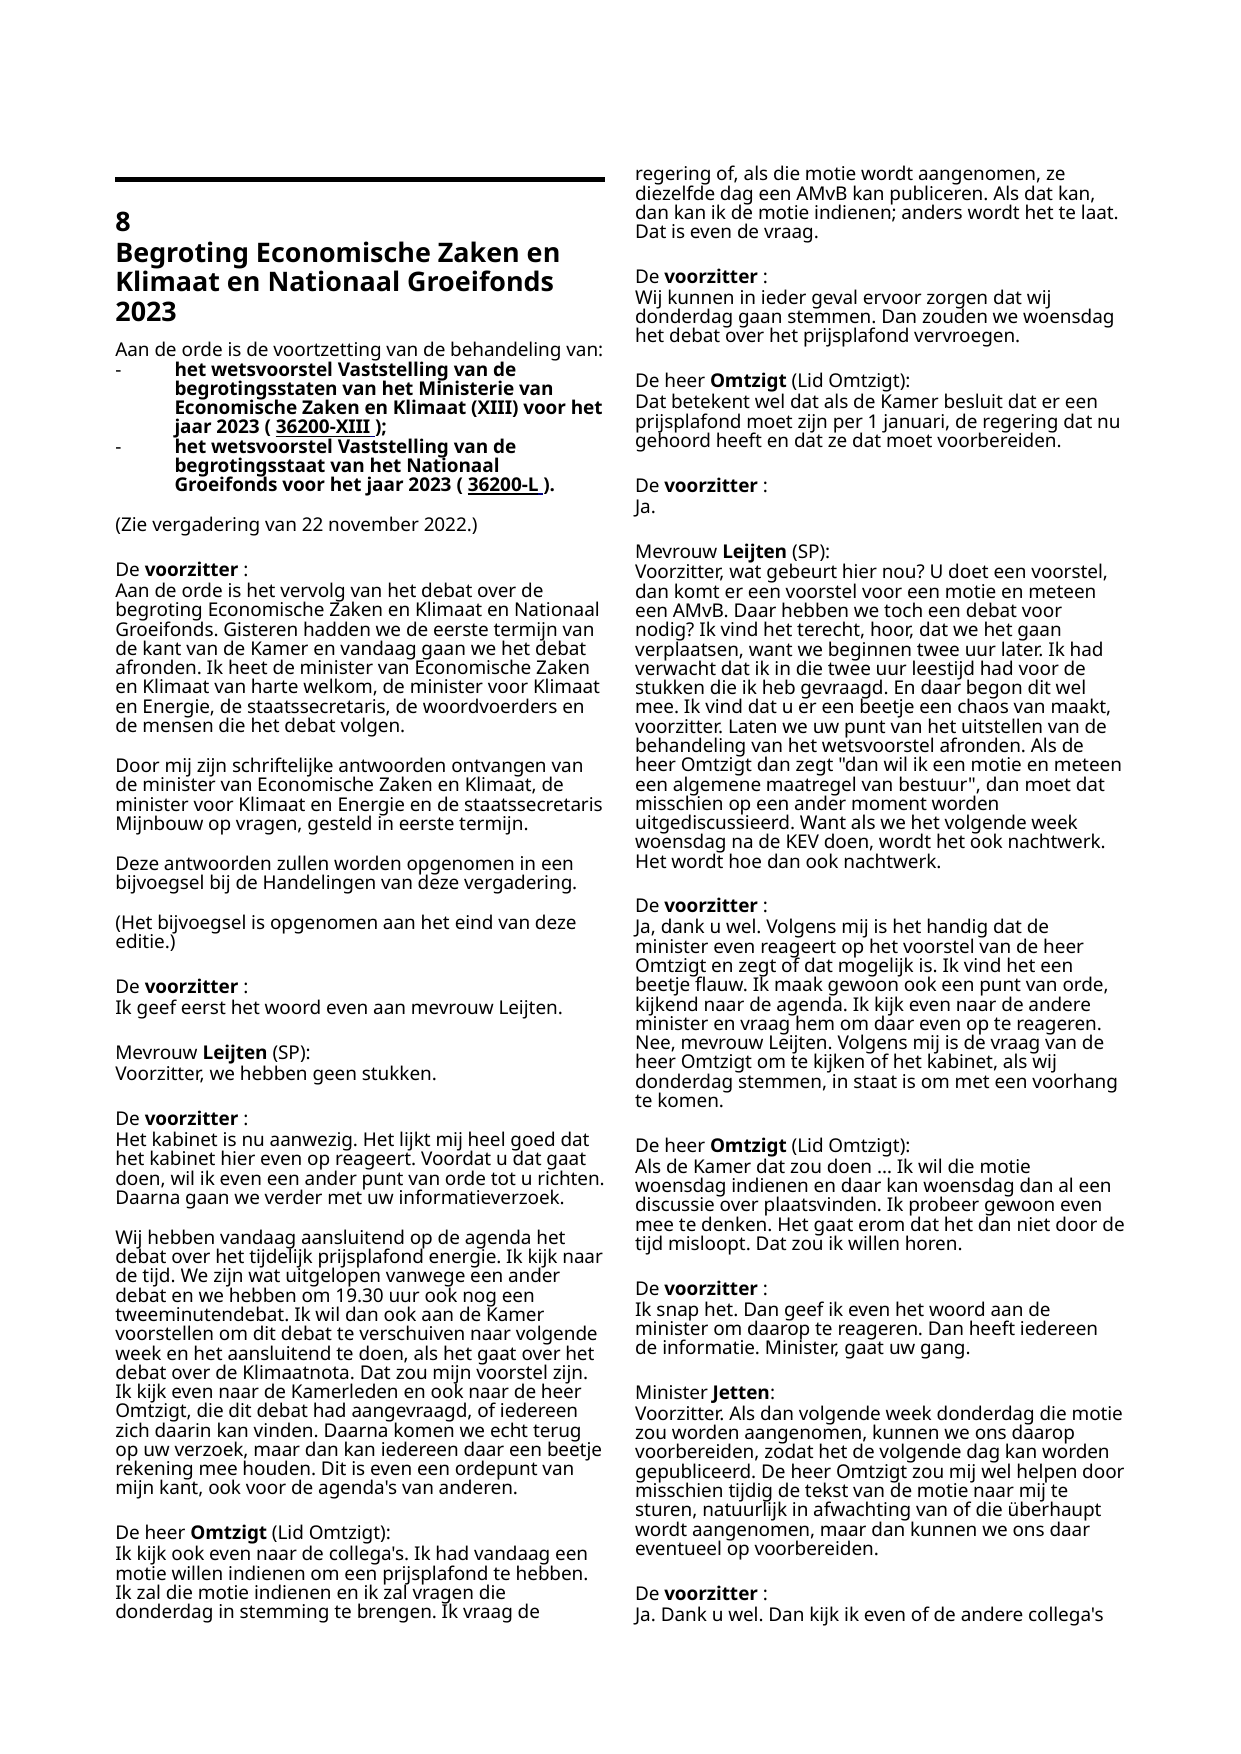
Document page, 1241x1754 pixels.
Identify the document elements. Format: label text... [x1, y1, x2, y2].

text De heer Omtzigt (Lid Omtzigt): [115, 1519, 605, 1545]
text (Het bijvoegsel is opgenomen aan het eind van deze editie.) [115, 914, 605, 953]
text Ja. Dank u wel. Dan kijk ik even of de andere collega's [635, 1606, 1125, 1625]
list het wetsvoorstel Vaststelling van de begrotingsstaat van het Nationaal Groeifonds voor het jaar 2023 ( 36200-L ). [115, 438, 605, 496]
text Dat betekent wel dat als de Kamer besluit dat er een prijsplafond moet zijn per 1 januari, de regering dat nu gehoord heeft en dat ze dat moet voorbereiden. [635, 393, 1125, 451]
text Door mij zijn schriftelijke antwoorden ontvangen van de minister van Economische Zaken en Klimaat, de minister voor Klimaat en Energie en de staatssecretaris Mijnbouw op vragen, gesteld in eerste termijn. [115, 757, 605, 834]
text Voorzitter. Als dan volgende week donderdag die motie zou worden aangenomen, kunnen we ons daarop voorbereiden, zodat het de volgende dag kan worden gepubliceerd. De heer Omtzigt zou mij wel helpen door misschien tijdig de tekst van de motie naar mij te sturen, natuurlijk in afwachting van of die überhaupt wordt aangenomen, maar dan kunnen we ons daar eventueel op voorbereiden. [635, 1405, 1125, 1559]
text Mevrouw Leijten (SP): [635, 538, 1125, 563]
text (Zie vergadering van 22 november 2022.) [115, 516, 605, 536]
text Als de Kamer dat zou doen … Ik wil die motie woensdag indienen en daar kan woensdag dan al een discussie over plaatsvinden. Ik probeer gewoon even mee te denken. Het gaat erom dat het dan niet door de tijd misloopt. Dat zou ik willen horen. [635, 1158, 1125, 1254]
text Ik kijk ook even naar de collega's. Ik had vandaag een motie willen indienen om een prijsplafond te hebben. Ik zal die motie indienen en ik zal vragen die donderdag in stemming te brengen. Ik vraag de [115, 1545, 605, 1622]
text De voorzitter : [635, 893, 1125, 918]
text 8 [115, 203, 605, 239]
text Aan de orde is de voortzetting van de behandeling van: [115, 341, 605, 361]
text De voorzitter : [115, 1105, 605, 1131]
text Ik snap het. Dan geef ik even het woord aan de minister om daarop te reageren. Dan heeft iedereen de informatie. Minister, gaat uw gang. [635, 1301, 1125, 1358]
text Ja. [635, 498, 1125, 517]
text De voorzitter : [635, 263, 1125, 289]
text De voorzitter : [635, 472, 1125, 498]
text De heer Omtzigt (Lid Omtzigt): [635, 368, 1125, 393]
text De voorzitter : [635, 1580, 1125, 1606]
text Wij kunnen in ieder geval ervoor zorgen dat wij donderdag gaan stemmen. Dan zouden we woensdag het debat over het prijsplafond vervroegen. [635, 289, 1125, 347]
text regering of, als die motie wordt aangenomen, ze diezelfde dag een AMvB kan publiceren. Als dat kan, dan kan ik de motie indienen; anders wordt het te laat. Dat is even de vraag. [635, 165, 1125, 242]
text De voorzitter : [635, 1275, 1125, 1301]
text Ik geef eerst het woord even aan mevrouw Leijten. [115, 999, 605, 1019]
text Minister Jetten: [635, 1379, 1125, 1405]
text Het kabinet is nu aanwezig. Het lijkt mij heel goed dat het kabinet hier even op reageert. Voordat u dat gaat doen, wil ik even een ander punt van orde tot u richten. Daarna gaan we verder met uw informatieverzoek. [115, 1131, 605, 1208]
text De voorzitter : [115, 974, 605, 999]
text Mevrouw Leijten (SP): [115, 1039, 605, 1065]
text Wij hebben vandaag aansluitend op de agenda het debat over het tijdelijk prijsplafond energie. Ik kijk naar de tijd. We zijn wat uitgelopen vanwege een ander debat en we hebben om 19.30 uur ook nog een tweeminutendebat. Ik wil dan ook aan de Kamer voorstellen om dit debat te verschuiven naar volgende week en het aansluitend te doen, als het gaat over het debat over de Klimaatnota. Dat zou mijn voorstel zijn. Ik kijk even naar de Kamerleden en ook naar de heer Omtzigt, die dit debat had aangevraagd, of iedereen zich daarin kan vinden. Daarna komen we echt terug op uw verzoek, maar dan kan iedereen daar een beetje rekening mee houden. Dit is even een ordepunt van mijn kant, ook voor de agenda's van anderen. [115, 1229, 605, 1499]
text Voorzitter, we hebben geen stukken. [115, 1065, 605, 1084]
text Deze antwoorden zullen worden opgenomen in een bijvoegsel bij de Handelingen van deze vergadering. [115, 855, 605, 893]
text Aan de orde is het vervolg van het debat over de begroting Economische Zaken en Klimaat en Nationaal Groeifonds. Gisteren hadden we de eerste termijn van de kant van de Kamer en vandaag gaan we het debat afronden. Ik heet de minister van Economische Zaken en Klimaat van harte welkom, de minister voor Klimaat en Energie, de staatssecretaris, de woordvoerders en de mensen die het debat volgen. [115, 582, 605, 736]
text Ja, dank u wel. Volgens mij is het handig dat de minister even reageert op het voorstel van de heer Omtzigt en zegt of dat mogelijk is. Ik vind het een beetje flauw. Ik maak gewoon ook een punt van orde, kijkend naar de agenda. Ik kijk even naar de andere minister en vraag hem om daar even op te reageren. Nee, mevrouw Leijten. Volgens mij is de vraag van de heer Omtzigt om te kijken of het kabinet, als wij donderdag stemmen, in staat is om met een voorhang te komen. [635, 918, 1125, 1111]
list het wetsvoorstel Vaststelling van de begrotingsstaten van het Ministerie van Economische Zaken en Klimaat (XIII) voor het jaar 2023 ( 36200-XIII ); [115, 361, 605, 438]
text De heer Omtzigt (Lid Omtzigt): [635, 1132, 1125, 1158]
text De voorzitter : [115, 556, 605, 582]
text Voorzitter, wat gebeurt hier nou? U doet een voorstel, dan komt er een voorstel voor een motie en meteen een AMvB. Daar hebben we toch een debat voor nodig? Ik vind het terecht, hoor, dat we het gaan verplaatsen, want we beginnen twee uur later. Ik had verwacht dat ik in die twee uur leestijd had voor de stukken die ik heb gevraagd. En daar begon dit wel mee. Ik vind dat u er een beetje een chaos van maakt, voorzitter. Laten we uw punt van het uitstellen van de behandeling van het wetsvoorstel afronden. Als de heer Omtzigt dan zegt "dan wil ik een motie en meteen een algemene maatregel van bestuur", dan moet dat misschien op een ander moment worden uitgediscussieerd. Want als we het volgende week woensdag na de KEV doen, wordt het ook nachtwerk. Het wordt hoe dan ook nachtwerk. [635, 563, 1125, 872]
text Begroting Economische Zaken en Klimaat en Nationaal Groeifonds 2023 [115, 239, 605, 341]
